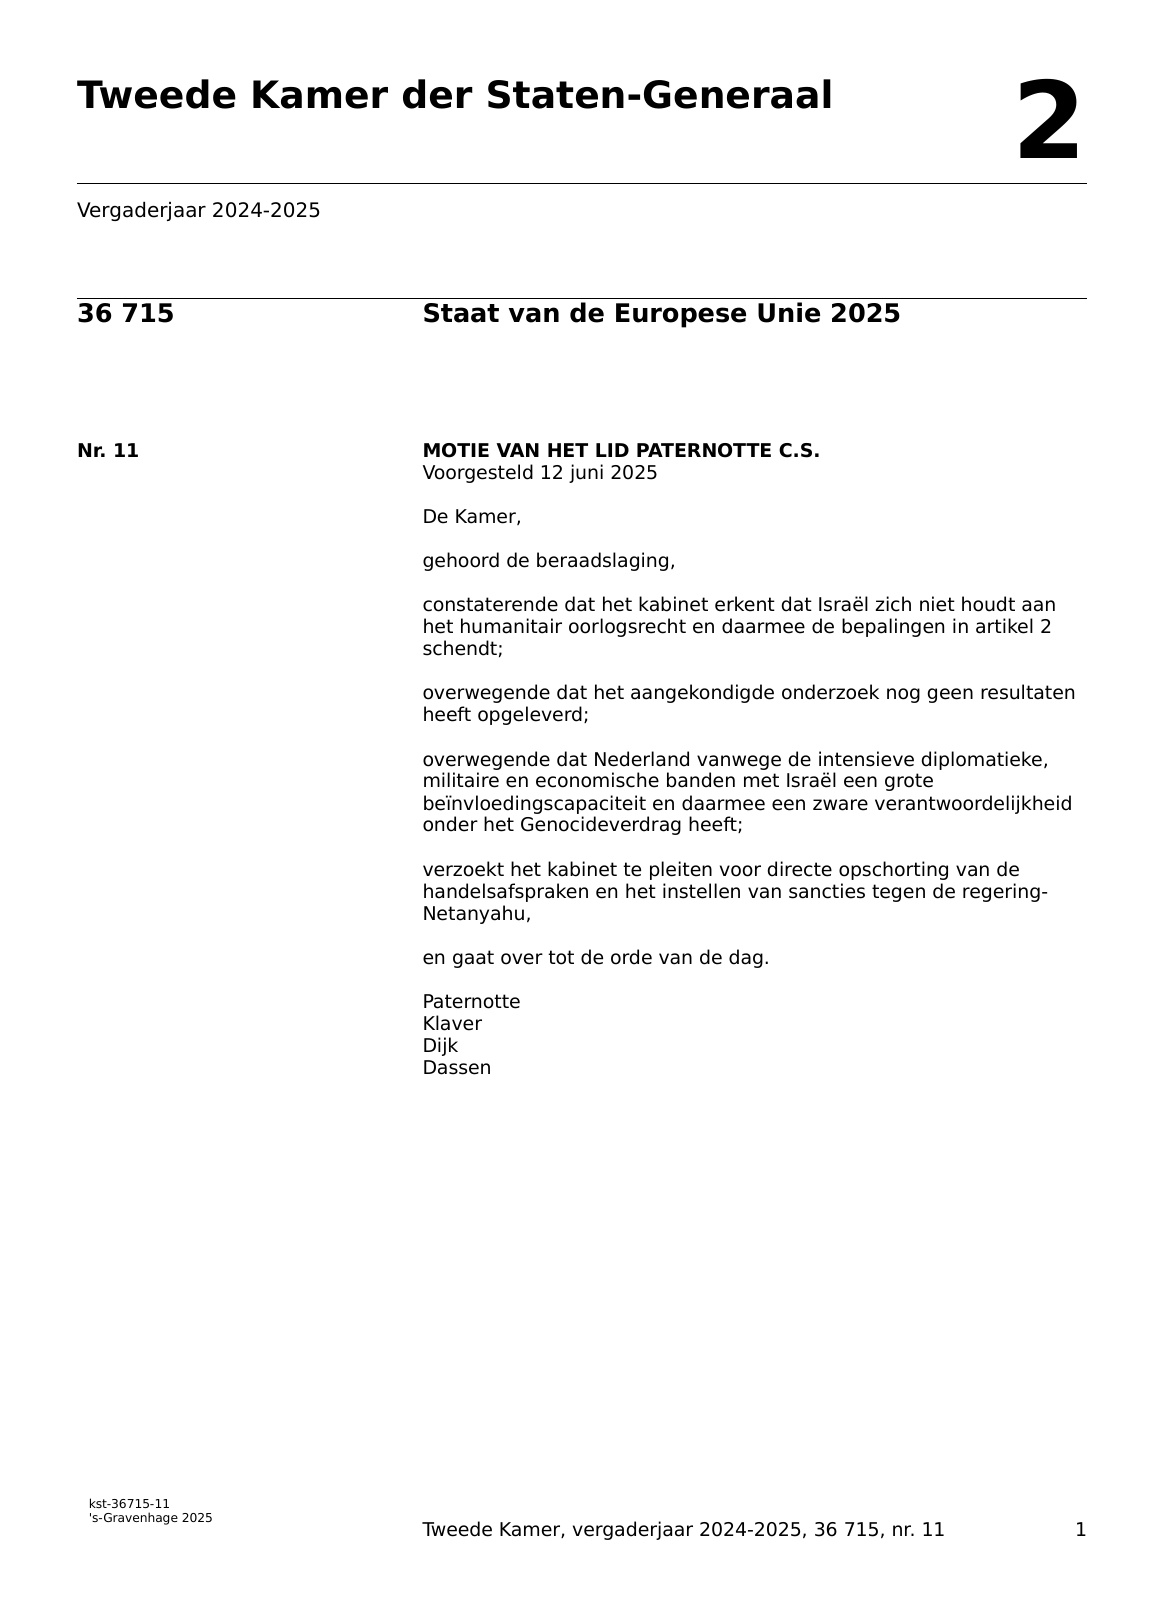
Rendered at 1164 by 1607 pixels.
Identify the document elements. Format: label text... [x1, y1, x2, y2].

text Klaver [422, 1013, 1087, 1035]
subtitle Nr. 11 MOTIE VAN HET LID PATERNOTTE C.S. [77, 440, 1087, 462]
text Paternotte [422, 991, 1087, 1013]
text verzoekt het kabinet te pleiten voor directe opschorting van de [422, 858, 1087, 881]
text Voorgesteld 12 juni 2025 [422, 462, 1087, 484]
text kst-36715-11 [88, 1497, 323, 1511]
table_header Tweede Kamer der Staten-Generaal [77, 59, 886, 183]
text overwegende dat het aangekondigde onderzoek nog geen resultaten heeft opgeleverd; [422, 682, 1087, 726]
text gehoord de beraadslaging, [422, 550, 1087, 572]
text en gaat over tot de orde van de dag. [422, 947, 1087, 969]
text De Kamer, [422, 506, 1087, 528]
text overwegende dat Nederland vanwege de intensieve diplomatieke, militaire en economische banden met Israël een grote beïnvloedingscapaciteit en daarmee een zware verantwoordelijkheid onder het Genocideverdrag heeft; [422, 748, 1087, 836]
text Dassen [422, 1057, 1087, 1079]
text handelsafspraken en het instellen van sancties tegen de regering-Netanyahu, [422, 881, 1087, 924]
text Dijk [422, 1035, 1087, 1057]
text constaterende dat het kabinet erkent dat Israël zich niet houdt aan het humanitair oorlogsrecht en daarmee de bepalingen in artikel 2 schendt; [422, 594, 1087, 660]
text 's-Gravenhage 2025 [88, 1511, 323, 1525]
subtitle 36 715 Staat van de Europese Unie 2025 [77, 299, 1087, 329]
table_header 2 [886, 59, 1087, 183]
table_cell Vergaderjaar 2024-2025 [77, 184, 1087, 298]
